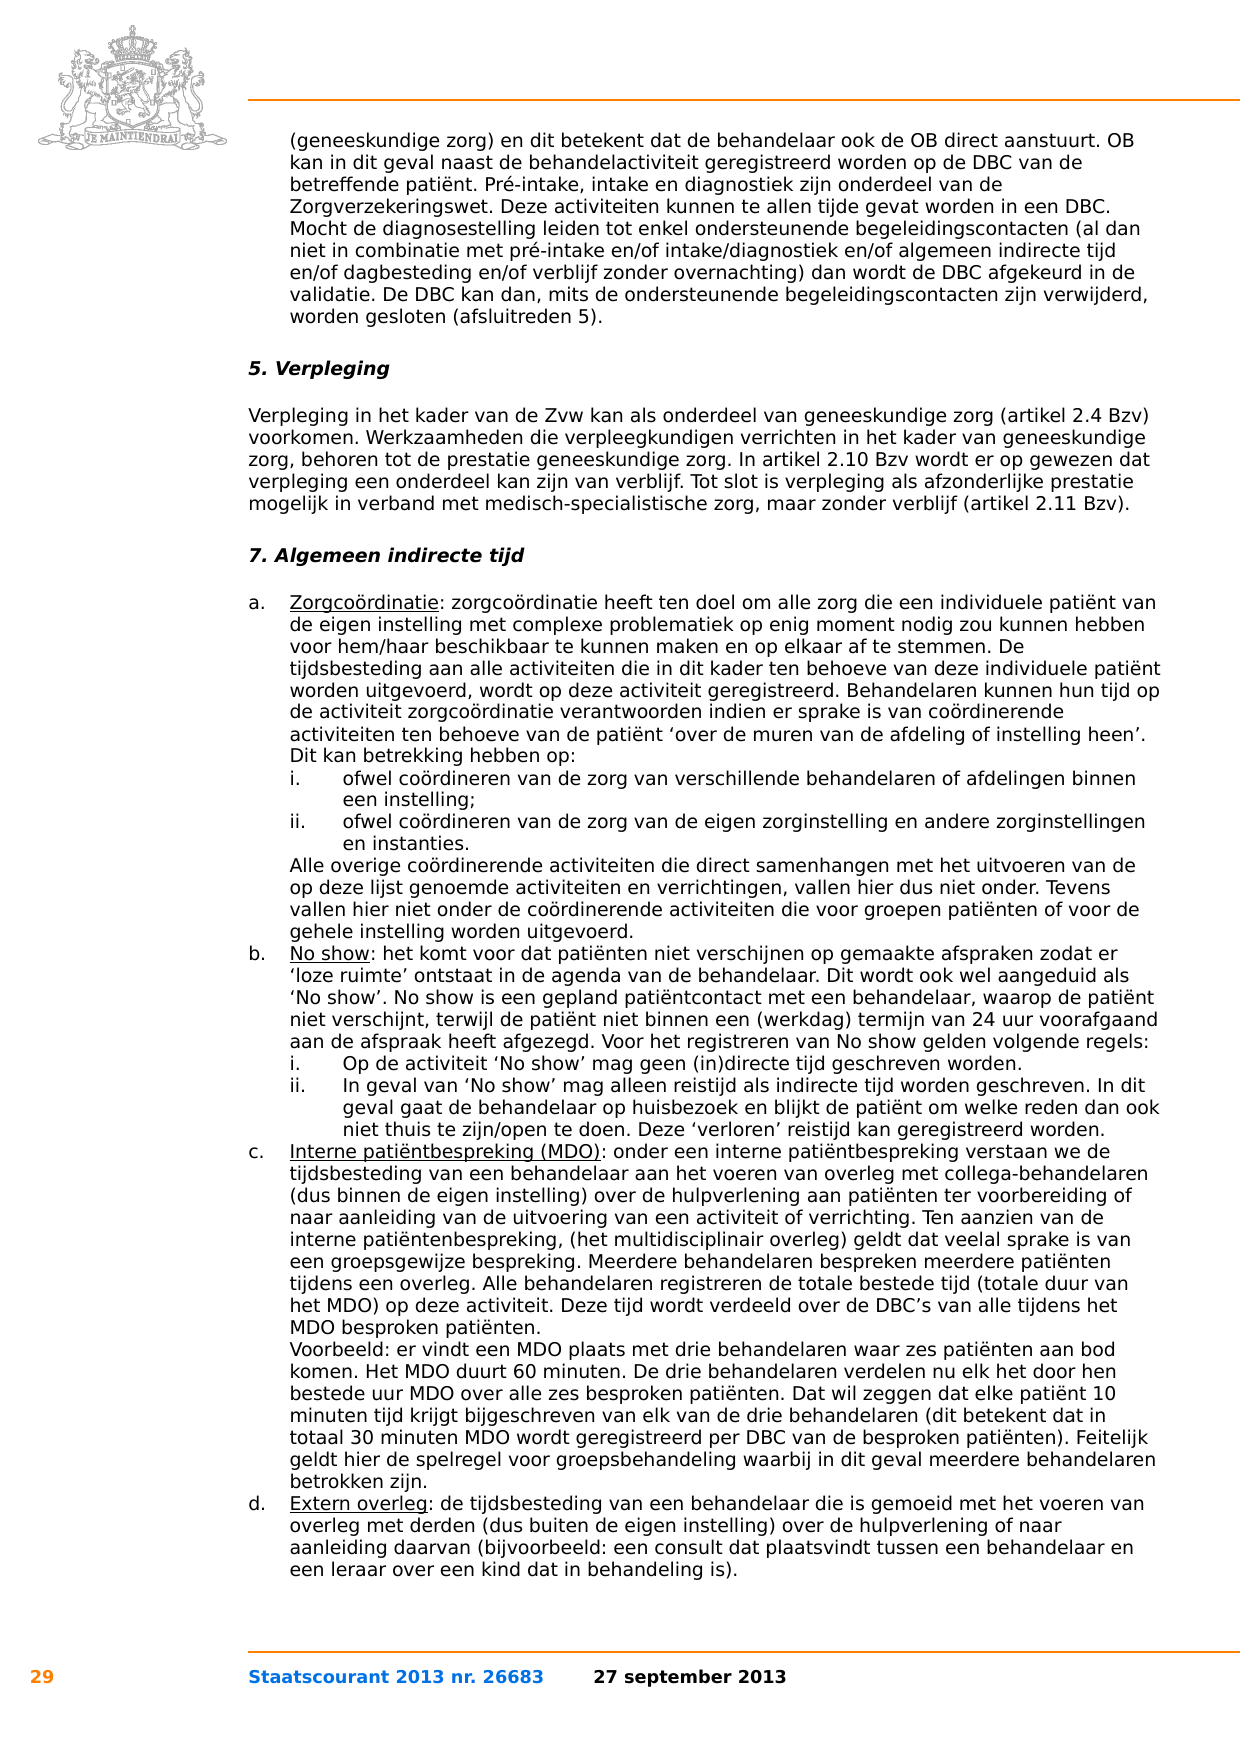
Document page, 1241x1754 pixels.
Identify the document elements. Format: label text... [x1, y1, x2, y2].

text ii. ofwel coördineren van de zorg van de eigen zorginstelling en andere zorginstellingen en instanties. [289, 811, 1163, 855]
text i. Op de activiteit ‘No show’ mag geen (in)directe tijd geschreven worden. [289, 1053, 1163, 1075]
text Verpleging in het kader van de Zvw kan als onderdeel van geneeskundige zorg (artikel 2.4 Bzv) voorkomen. Werkzaamheden die verpleegkundigen verrichten in het kader van geneeskundige zorg, behoren tot de prestatie geneeskundige zorg. In artikel 2.10 Bzv wordt er op gewezen dat verpleging een onderdeel kan zijn van verblijf. Tot slot is verpleging als afzonderlijke prestatie mogelijk in verband met medisch-specialistische zorg, maar zonder verblijf (artikel 2.11 Bzv). [248, 405, 1163, 514]
subtitle 7. Algemeen indirecte tijd [248, 544, 1163, 567]
subtitle 5. Verpleging [248, 358, 1163, 380]
text Voorbeeld: er vindt een MDO plaats met drie behandelaren waar zes patiënten aan bod komen. Het MDO duurt 60 minuten. De drie behandelaren verdelen nu elk het door hen bestede uur MDO over alle zes besproken patiënten. Dat wil zeggen dat elke patiënt 10 minuten tijd krijgt bijgeschreven van elk van de drie behandelaren (dit betekent dat in totaal 30 minuten MDO wordt geregistreerd per DBC van de besproken patiënten). Feitelijk geldt hier de spelregel voor groepsbehandeling waarbij in dit geval meerdere behandelaren betrokken zijn. [289, 1339, 1163, 1493]
text c. Interne patiëntbespreking (MDO): onder een interne patiëntbespreking verstaan we de tijdsbesteding van een behandelaar aan het voeren van overleg met collega-behandelaren (dus binnen de eigen instelling) over de hulpverlening aan patiënten ter voorbereiding of naar aanleiding van de uitvoering van een activiteit of verrichting. Ten aanzien van de interne patiëntenbespreking, (het multidisciplinair overleg) geldt dat veelal sprake is van een groepsgewijze bespreking. Meerdere behandelaren bespreken meerdere patiënten tijdens een overleg. Alle behandelaren registreren de totale bestede tijd (totale duur van het MDO) op deze activiteit. Deze tijd wordt verdeeld over de DBC’s van alle tijdens het MDO besproken patiënten. [248, 1141, 1163, 1339]
picture [38, 25, 227, 150]
text Alle overige coördinerende activiteiten die direct samenhangen met het uitvoeren van de op deze lijst genoemde activiteiten en verrichtingen, vallen hier dus niet onder. Tevens vallen hier niet onder de coördinerende activiteiten die voor groepen patiënten of voor de gehele instelling worden uitgevoerd. [289, 855, 1163, 943]
text b. No show: het komt voor dat patiënten niet verschijnen op gemaakte afspraken zodat er ‘loze ruimte’ ontstaat in de agenda van de behandelaar. Dit wordt ook wel aangeduid als ‘No show’. No show is een gepland patiëntcontact met een behandelaar, waarop de patiënt niet verschijnt, terwijl de patiënt niet binnen een (werkdag) termijn van 24 uur voorafgaand aan de afspraak heeft afgezegd. Voor het registreren van No show gelden volgende regels: [248, 943, 1163, 1053]
text a. Zorgcoördinatie: zorgcoördinatie heeft ten doel om alle zorg die een individuele patiënt van de eigen instelling met complexe problematiek op enig moment nodig zou kunnen hebben voor hem/haar beschikbaar te kunnen maken en op elkaar af te stemmen. De tijdsbesteding aan alle activiteiten die in dit kader ten behoeve van deze individuele patiënt worden uitgevoerd, wordt op deze activiteit geregistreerd. Behandelaren kunnen hun tijd op de activiteit zorgcoördinatie verantwoorden indien er sprake is van coördinerende activiteiten ten behoeve van de patiënt ‘over de muren van de afdeling of instelling heen’. Dit kan betrekking hebben op: [248, 592, 1163, 767]
text (geneeskundige zorg) en dit betekent dat de behandelaar ook de OB direct aanstuurt. OB kan in dit geval naast de behandelactiviteit geregistreerd worden op de DBC van de betreffende patiënt. Pré-intake, intake en diagnostiek zijn onderdeel van de Zorgverzekeringswet. Deze activiteiten kunnen te allen tijde gevat worden in een DBC. Mocht de diagnosestelling leiden tot enkel ondersteunende begeleidingscontacten (al dan niet in combinatie met pré-intake en/of intake/diagnostiek en/of algemeen indirecte tijd en/of dagbesteding en/of verblijf zonder overnachting) dan wordt de DBC afgekeurd in de validatie. De DBC kan dan, mits de ondersteunende begeleidingscontacten zijn verwijderd, worden gesloten (afsluitreden 5). [248, 130, 1163, 328]
text i. ofwel coördineren van de zorg van verschillende behandelaren of afdelingen binnen een instelling; [289, 767, 1163, 811]
text ii. In geval van ‘No show’ mag alleen reistijd als indirecte tijd worden geschreven. In dit geval gaat de behandelaar op huisbezoek en blijkt de patiënt om welke reden dan ook niet thuis te zijn/open te doen. Deze ‘verloren’ reistijd kan geregistreerd worden. [289, 1075, 1163, 1141]
text d. Extern overleg: de tijdsbesteding van een behandelaar die is gemoeid met het voeren van overleg met derden (dus buiten de eigen instelling) over de hulpverlening of naar aanleiding daarvan (bijvoorbeeld: een consult dat plaatsvindt tussen een behandelaar en een leraar over een kind dat in behandeling is). [248, 1493, 1163, 1581]
